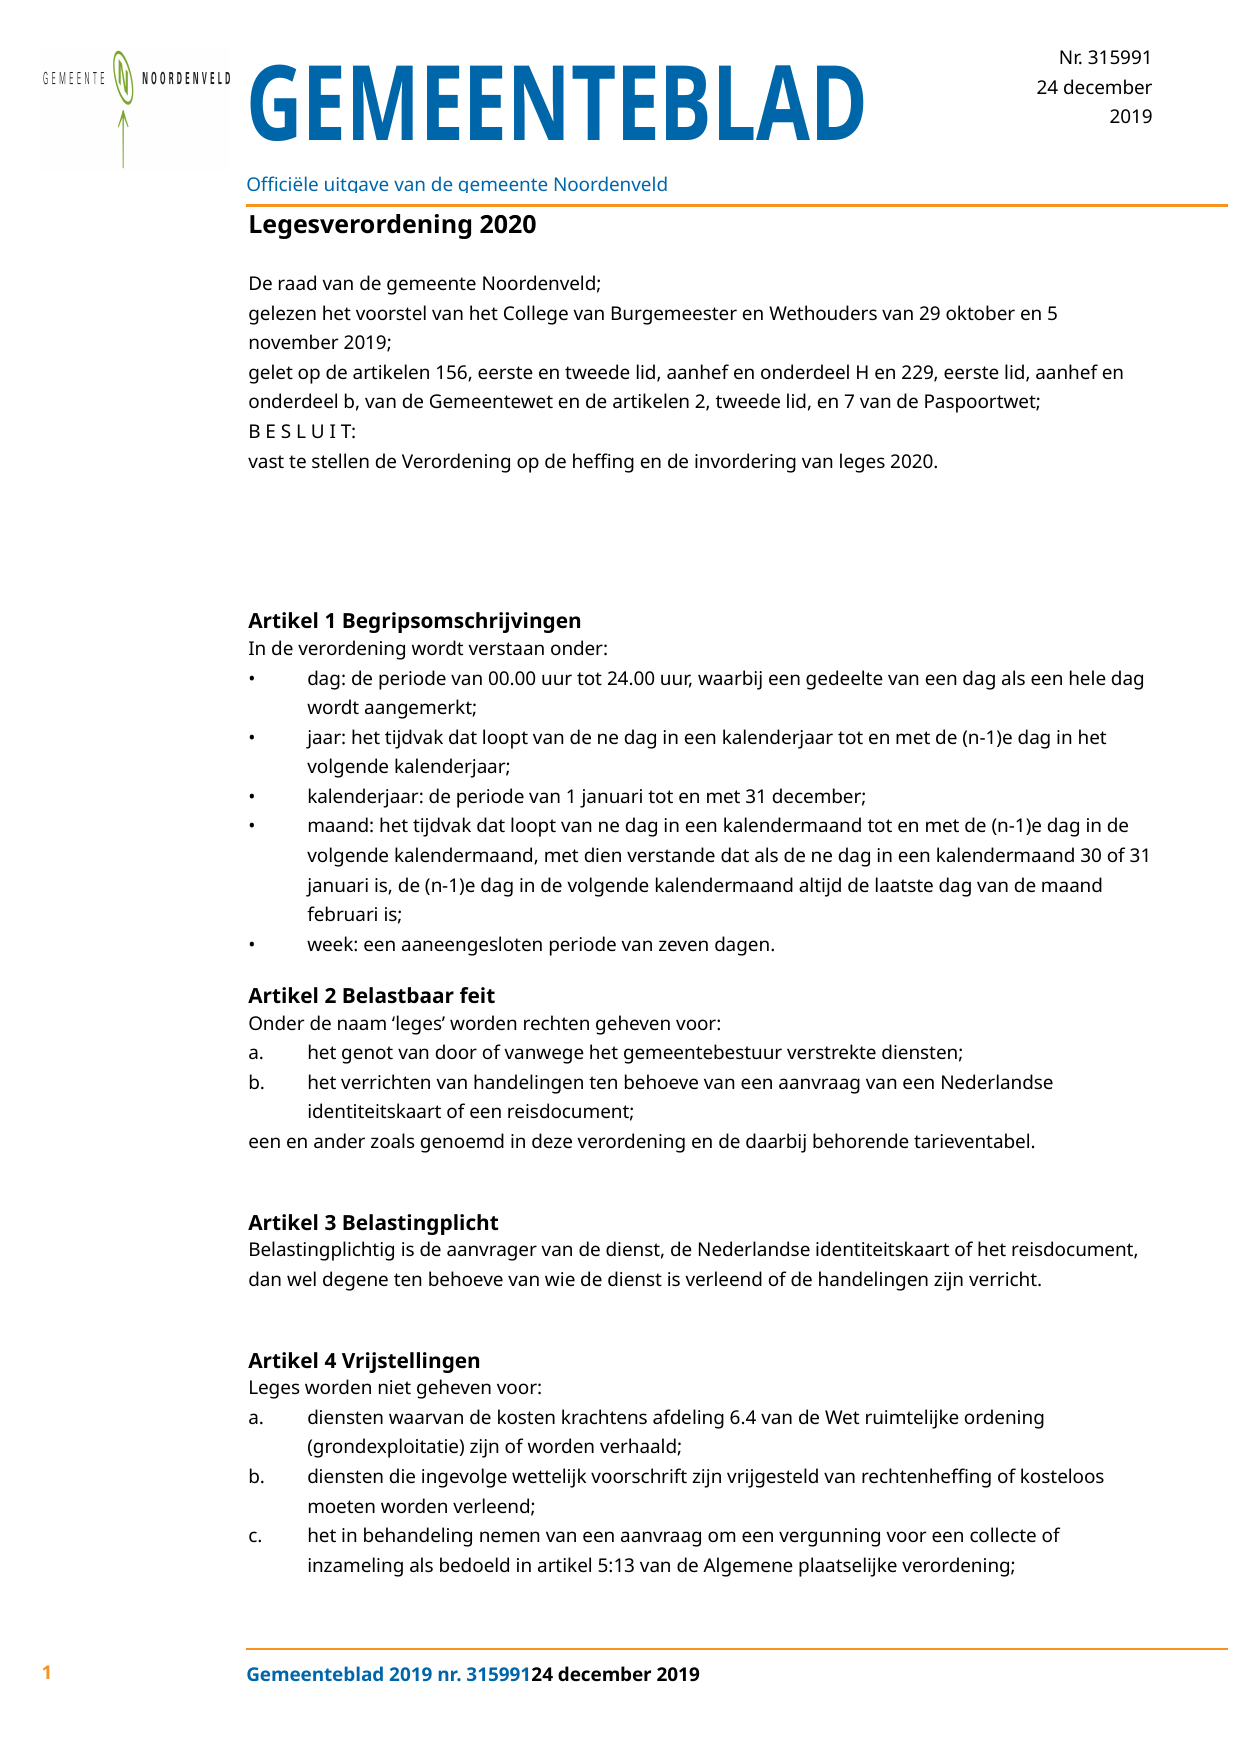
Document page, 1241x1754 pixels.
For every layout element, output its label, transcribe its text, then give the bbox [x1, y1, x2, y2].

list het genot van door of vanwege het gemeentebestuur verstrekte diensten; [248, 1039, 1152, 1065]
list dag: de periode van 00.00 uur tot 24.00 uur, waarbij een gedeelte van een dag als een hele dag wordt aangemerkt; [248, 665, 1152, 720]
text B E S L U I T: [248, 418, 1152, 444]
text Belastingplichtig is de aanvrager van de dienst, de Nederlandse identiteitskaart of het reisdocument, dan wel degene ten behoeve van wie de dienst is verleend of de handelingen zijn verricht. [248, 1237, 1152, 1292]
text gelet op de artikelen 156, eerste en tweede lid, aanhef en onderdeel H en 229, eerste lid, aanhef en onderdeel b, van de Gemeentewet en de artikelen 2, tweede lid, en 7 van de Paspoortwet; [248, 359, 1152, 414]
list diensten waarvan de kosten krachtens afdeling 6.4 van de Wet ruimtelijke ordening (grondexploitatie) zijn of worden verhaald; [248, 1404, 1152, 1459]
list maand: het tijdvak dat loopt van ne dag in een kalendermaand tot en met de (n-1)e dag in de volgende kalendermaand, met dien verstande dat als de ne dag in een kalendermaand 30 of 31 januari is, de (n-1)e dag in de volgende kalendermaand altijd de laatste dag van de maand februari is; [248, 813, 1152, 927]
text Artikel 2 Belastbaar feit [248, 981, 1152, 1010]
text Leges worden niet geheven voor: [248, 1374, 1152, 1400]
text een en ander zoals genoemd in deze verordening en de daarbij behorende tarieventabel. [248, 1128, 1152, 1154]
text vast te stellen de Verordening op de heffing en de invordering van leges 2020. [248, 448, 1152, 473]
text gelezen het voorstel van het College van Burgemeester en Wethouders van 29 oktober en 5 november 2019; [248, 300, 1152, 355]
text Legesverordening 2020 [248, 207, 1152, 241]
picture [41, 47, 231, 172]
text Artikel 1 Begripsomschrijvingen [248, 607, 1152, 635]
list het verrichten van handelingen ten behoeve van een aanvraag van een Nederlandse identiteitskaart of een reisdocument; [248, 1069, 1152, 1124]
list kalenderjaar: de periode van 1 januari tot en met 31 december; [248, 783, 1152, 809]
text De raad van de gemeente Noordenveld; [248, 270, 1152, 296]
list het in behandeling nemen van een aanvraag om een vergunning voor een collecte of inzameling als bedoeld in artikel 5:13 van de Algemene plaatselijke verordening; [248, 1522, 1152, 1578]
text Artikel 4 Vrijstellingen [248, 1346, 1152, 1374]
text In de verordening wordt verstaan onder: [248, 635, 1152, 661]
list diensten die ingevolge wettelijk voorschrift zijn vrijgesteld van rechtenheffing of kosteloos moeten worden verleend; [248, 1463, 1152, 1519]
text Onder de naam ‘leges’ worden rechten geheven voor: [248, 1010, 1152, 1036]
text Artikel 3 Belastingplicht [248, 1208, 1152, 1237]
list week: een aaneengesloten periode van zeven dagen. [248, 931, 1152, 957]
list jaar: het tijdvak dat loopt van de ne dag in een kalenderjaar tot en met de (n-1)e dag in het volgende kalenderjaar; [248, 724, 1152, 779]
